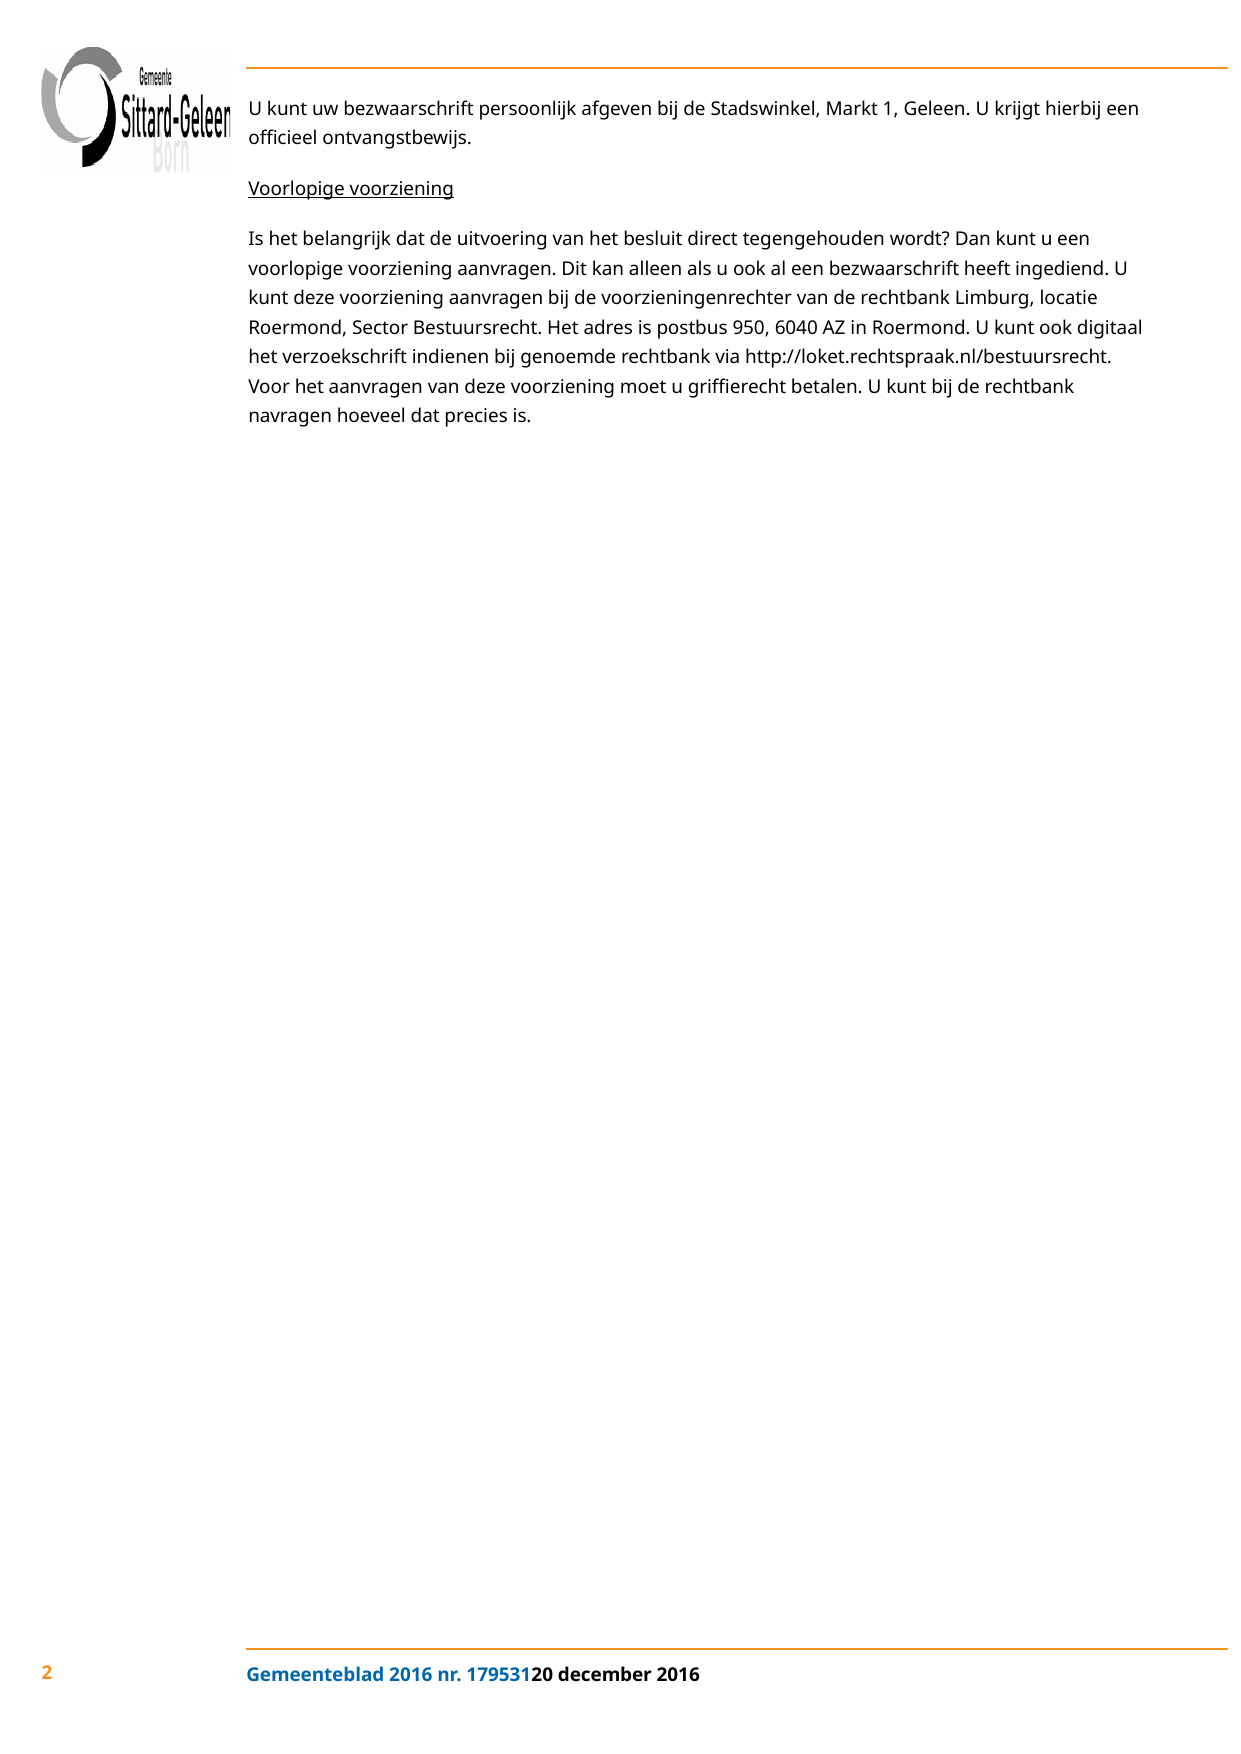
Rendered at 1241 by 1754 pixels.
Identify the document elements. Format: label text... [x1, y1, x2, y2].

text Is het belangrijk dat de uitvoering van het besluit direct tegengehouden wordt? Dan kunt u een voorlopige voorziening aanvragen. Dit kan alleen als u ook al een bezwaarschrift heeft ingediend. U kunt deze voorziening aanvragen bij de voorzieningenrechter van de rechtbank Limburg, locatie Roermond, Sector Bestuursrecht. Het adres is postbus 950, 6040 AZ in Roermond. U kunt ook digitaal het verzoekschrift indienen bij genoemde rechtbank via http://loket.rechtspraak.nl/bestuursrecht. Voor het aanvragen van deze voorziening moet u griffierecht betalen. U kunt bij de rechtbank navragen hoeveel dat precies is. [248, 225, 1152, 428]
picture [41, 47, 231, 172]
text U kunt uw bezwaarschrift persoonlijk afgeven bij de Stadswinkel, Markt 1, Geleen. U krijgt hierbij een officieel ontvangstbewijs. [248, 95, 1152, 150]
text Voorlopige voorziening [248, 175, 1152, 201]
